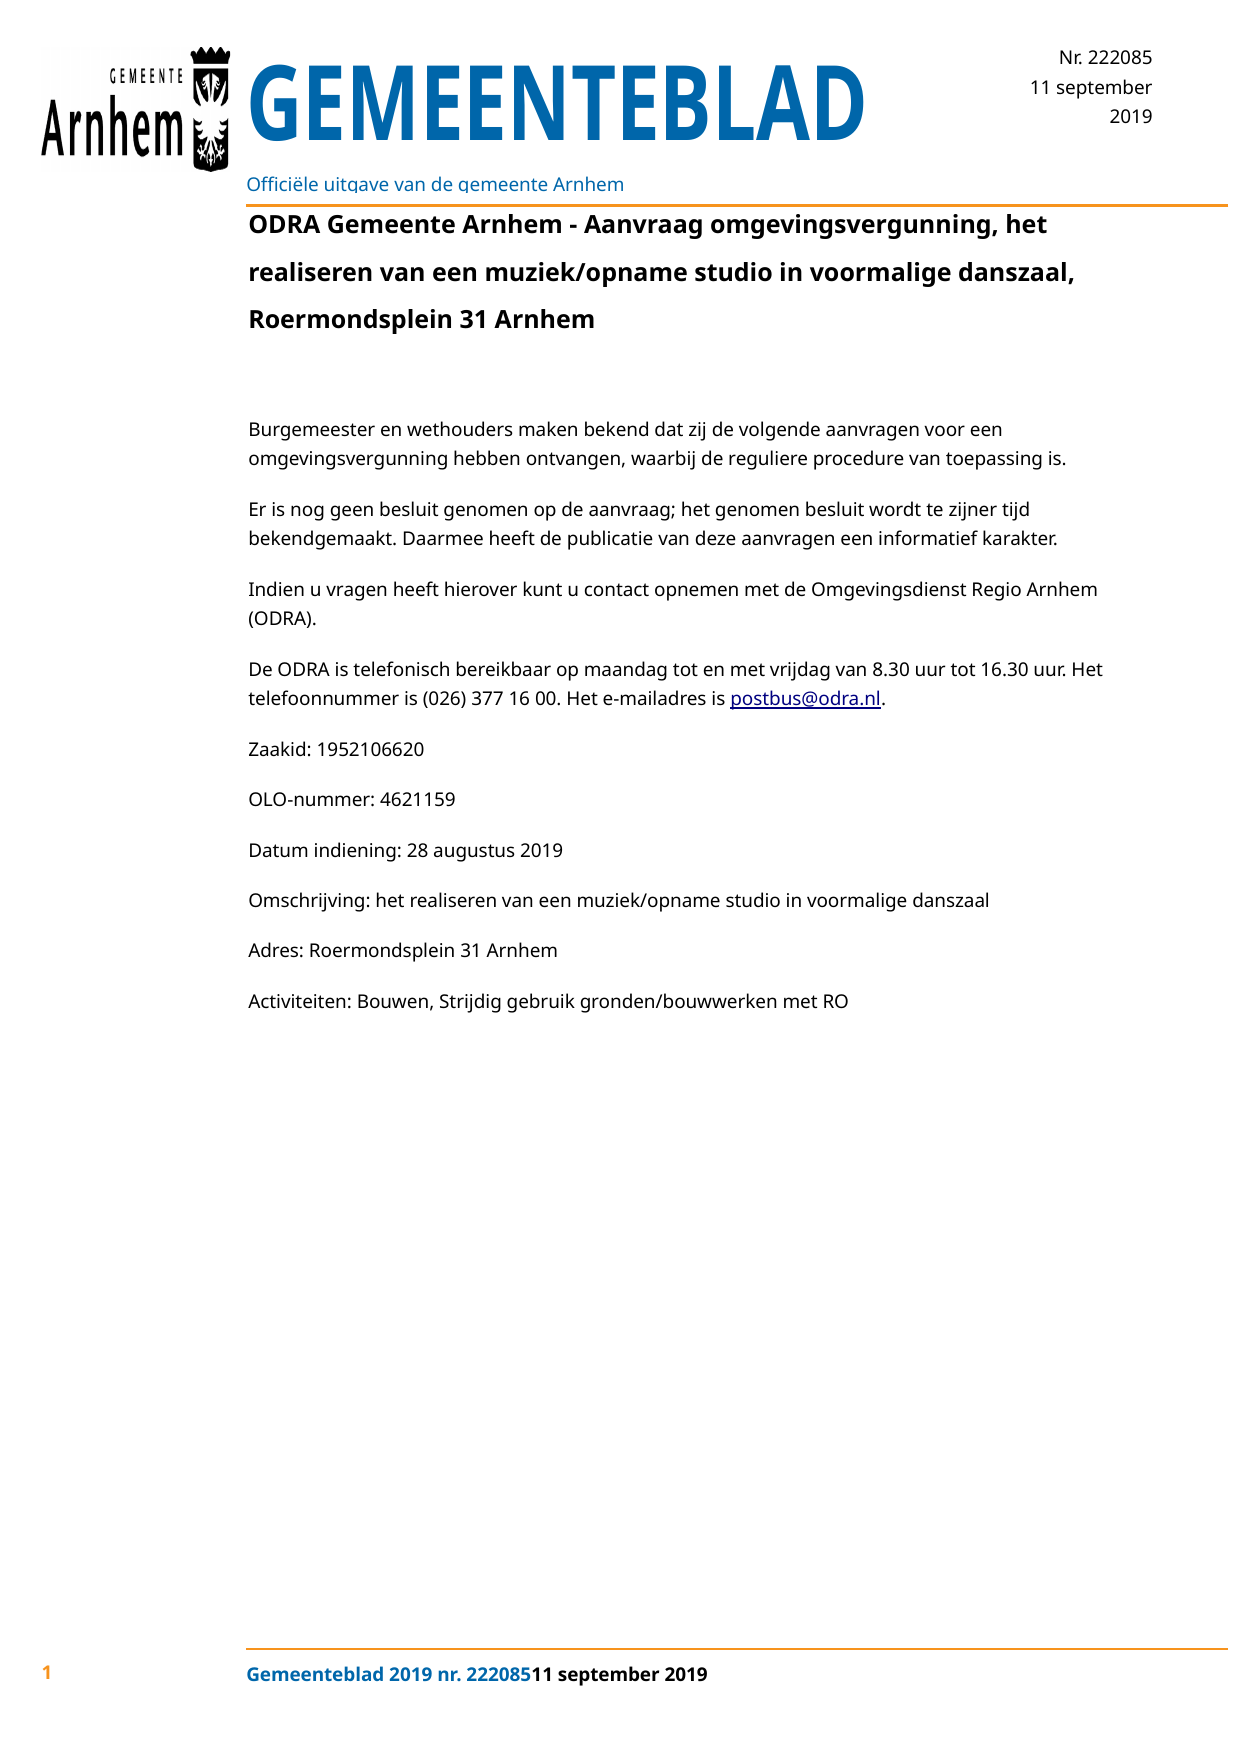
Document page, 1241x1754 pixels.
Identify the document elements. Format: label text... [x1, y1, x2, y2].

text Indien u vragen heeft hierover kunt u contact opnemen met de Omgevingsdienst Regio Arnhem (ODRA). [248, 576, 1152, 631]
text De ODRA is telefonisch bereikbaar op maandag tot en met vrijdag van 8.30 uur tot 16.30 uur. Het telefoonnummer is (026) 377 16 00. Het e-mailadres is postbus@odra.nl. [248, 656, 1152, 711]
text Activiteiten: Bouwen, Strijdig gebruik gronden/bouwwerken met RO [248, 988, 1152, 1014]
text Adres: Roermondsplein 31 Arnhem [248, 938, 1152, 963]
text Omschrijving: het realiseren van een muziek/opname studio in voormalige danszaal [248, 887, 1152, 913]
picture [41, 47, 231, 172]
text Burgemeester en wethouders maken bekend dat zij de volgende aanvragen voor een omgevingsvergunning hebben ontvangen, waarbij de reguliere procedure van toepassing is. [248, 416, 1152, 471]
text Er is nog geen besluit genomen op de aanvraag; het genomen besluit wordt te zijner tijd bekendgemaakt. Daarmee heeft de publicatie van deze aanvragen een informatief karakter. [248, 496, 1152, 551]
text OLO-nummer: 4621159 [248, 786, 1152, 812]
text ODRA Gemeente Arnhem - Aanvraag omgevingsvergunning, het realiseren van een muziek/opname studio in voormalige danszaal, Roermondsplein 31 Arnhem [248, 207, 1152, 336]
text Zaakid: 1952106620 [248, 736, 1152, 762]
text Datum indiening: 28 augustus 2019 [248, 837, 1152, 862]
